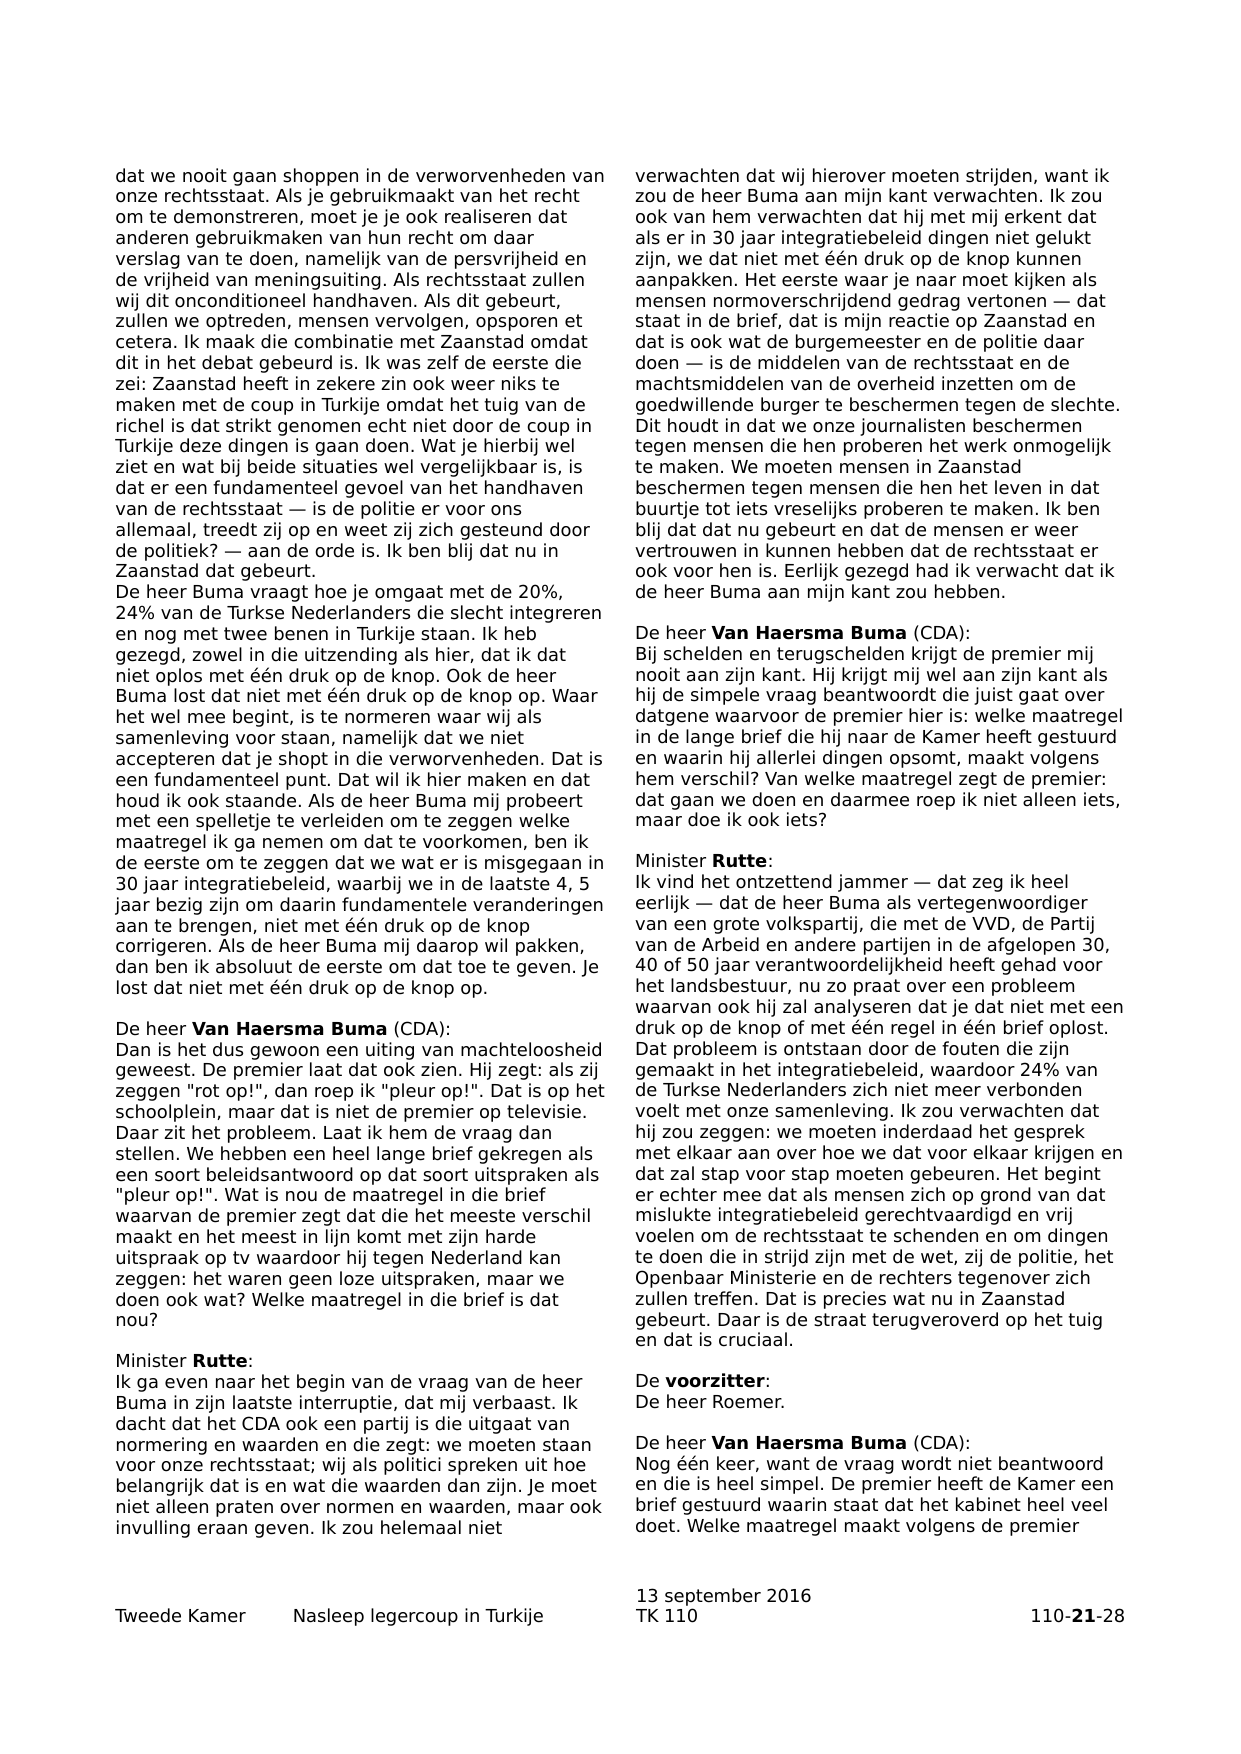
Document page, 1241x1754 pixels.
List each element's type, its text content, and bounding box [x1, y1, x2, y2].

text De heer Buma vraagt hoe je omgaat met de 20%, 24% van de Turkse Nederlanders die slecht integreren en nog met twee benen in Turkije staan. Ik heb gezegd, zowel in die uitzending als hier, dat ik dat niet oplos met één druk op de knop. Ook de heer Buma lost dat niet met één druk op de knop op. Waar het wel mee begint, is te normeren waar wij als samenleving voor staan, namelijk dat we niet accepteren dat je shopt in die verworvenheden. Dat is een fundamenteel punt. Dat wil ik hier maken en dat houd ik ook staande. Als de heer Buma mij probeert met een spelletje te verleiden om te zeggen welke maatregel ik ga nemen om dat te voorkomen, ben ik de eerste om te zeggen dat we wat er is misgegaan in 30 jaar integratiebeleid, waarbij we in de laatste 4, 5 jaar bezig zijn om daarin fundamentele veranderingen aan te brengen, niet met één druk op de knop corrigeren. Als de heer Buma mij daarop wil pakken, dan ben ik absoluut de eerste om dat toe te geven. Je lost dat niet met één druk op de knop op. [115, 582, 605, 999]
text Minister Rutte: [635, 851, 1125, 872]
text dat we nooit gaan shoppen in de verworvenheden van onze rechtsstaat. Als je gebruikmaakt van het recht om te demonstreren, moet je je ook realiseren dat anderen gebruikmaken van hun recht om daar verslag van te doen, namelijk van de persvrijheid en de vrijheid van meningsuiting. Als rechtsstaat zullen wij dit onconditioneel handhaven. Als dit gebeurt, zullen we optreden, mensen vervolgen, opsporen et cetera. Ik maak die combinatie met Zaanstad omdat dit in het debat gebeurd is. Ik was zelf de eerste die zei: Zaanstad heeft in zekere zin ook weer niks te maken met de coup in Turkije omdat het tuig van de richel is dat strikt genomen echt niet door de coup in Turkije deze dingen is gaan doen. Wat je hierbij wel ziet en wat bij beide situaties wel vergelijkbaar is, is dat er een fundamenteel gevoel van het handhaven van de rechtsstaat — is de politie er voor ons allemaal, treedt zij op en weet zij zich gesteund door de politiek? — aan de orde is. Ik ben blij dat nu in Zaanstad dat gebeurt. [115, 165, 605, 582]
text De heer Van Haersma Buma (CDA): [635, 1432, 1125, 1453]
text Bij schelden en terugschelden krijgt de premier mij nooit aan zijn kant. Hij krijgt mij wel aan zijn kant als hij de simpele vraag beantwoordt die juist gaat over datgene waarvoor de premier hier is: welke maatregel in de lange brief die hij naar de Kamer heeft gestuurd en waarin hij allerlei dingen opsomt, maakt volgens hem verschil? Van welke maatregel zegt de premier: dat gaan we doen en daarmee roep ik niet alleen iets, maar doe ik ook iets? [635, 643, 1125, 831]
text Nog één keer, want de vraag wordt niet beantwoord en die is heel simpel. De premier heeft de Kamer een brief gestuurd waarin staat dat het kabinet heel veel doet. Welke maatregel maakt volgens de premier [635, 1453, 1125, 1537]
text De heer Van Haersma Buma (CDA): [635, 623, 1125, 643]
text Minister Rutte: [115, 1351, 605, 1372]
text Ik ga even naar het begin van de vraag van de heer Buma in zijn laatste interruptie, dat mij verbaast. Ik dacht dat het CDA ook een partij is die uitgaat van normering en waarden en die zegt: we moeten staan voor onze rechtsstaat; wij als politici spreken uit hoe belangrijk dat is en wat die waarden dan zijn. Je moet niet alleen praten over normen en waarden, maar ook invulling eraan geven. Ik zou helemaal niet [115, 1372, 605, 1538]
text Dan is het dus gewoon een uiting van machteloosheid geweest. De premier laat dat ook zien. Hij zegt: als zij zeggen "rot op!", dan roep ik "pleur op!". Dat is op het schoolplein, maar dat is niet de premier op televisie. Daar zit het probleem. Laat ik hem de vraag dan stellen. We hebben een heel lange brief gekregen als een soort beleidsantwoord op dat soort uitspraken als "pleur op!". Wat is nou de maatregel in die brief waarvan de premier zegt dat die het meeste verschil maakt en het meest in lijn komt met zijn harde uitspraak op tv waardoor hij tegen Nederland kan zeggen: het waren geen loze uitspraken, maar we doen ook wat? Welke maatregel in die brief is dat nou? [115, 1039, 605, 1331]
text De heer Roemer. [635, 1392, 1125, 1412]
text verwachten dat wij hierover moeten strijden, want ik zou de heer Buma aan mijn kant verwachten. Ik zou ook van hem verwachten dat hij met mij erkent dat als er in 30 jaar integratiebeleid dingen niet gelukt zijn, we dat niet met één druk op de knop kunnen aanpakken. Het eerste waar je naar moet kijken als mensen normoverschrijdend gedrag vertonen — dat staat in de brief, dat is mijn reactie op Zaanstad en dat is ook wat de burgemeester en de politie daar doen — is de middelen van de rechtsstaat en de machtsmiddelen van de overheid inzetten om de goedwillende burger te beschermen tegen de slechte. Dit houdt in dat we onze journalisten beschermen tegen mensen die hen proberen het werk onmogelijk te maken. We moeten mensen in Zaanstad beschermen tegen mensen die hen het leven in dat buurtje tot iets vreselijks proberen te maken. Ik ben blij dat dat nu gebeurt en dat de mensen er weer vertrouwen in kunnen hebben dat de rechtsstaat er ook voor hen is. Eerlijk gezegd had ik verwacht dat ik de heer Buma aan mijn kant zou hebben. [635, 165, 1125, 603]
text De voorzitter: [635, 1371, 1125, 1392]
text Ik vind het ontzettend jammer — dat zeg ik heel eerlijk — dat de heer Buma als vertegenwoordiger van een grote volkspartij, die met de VVD, de Partij van de Arbeid en andere partijen in de afgelopen 30, 40 of 50 jaar verantwoordelijkheid heeft gehad voor het landsbestuur, nu zo praat over een probleem waarvan ook hij zal analyseren dat je dat niet met een druk op de knop of met één regel in één brief oplost. Dat probleem is ontstaan door de fouten die zijn gemaakt in het integratiebeleid, waardoor 24% van de Turkse Nederlanders zich niet meer verbonden voelt met onze samenleving. Ik zou verwachten dat hij zou zeggen: we moeten inderdaad het gesprek met elkaar aan over hoe we dat voor elkaar krijgen en dat zal stap voor stap moeten gebeuren. Het begint er echter mee dat als mensen zich op grond van dat mislukte integratiebeleid gerechtvaardigd en vrij voelen om de rechtsstaat te schenden en om dingen te doen die in strijd zijn met de wet, zij de politie, het Openbaar Ministerie en de rechters tegenover zich zullen treffen. Dat is precies wat nu in Zaanstad gebeurt. Daar is de straat terugveroverd op het tuig en dat is cruciaal. [635, 872, 1125, 1351]
text De heer Van Haersma Buma (CDA): [115, 1019, 605, 1039]
